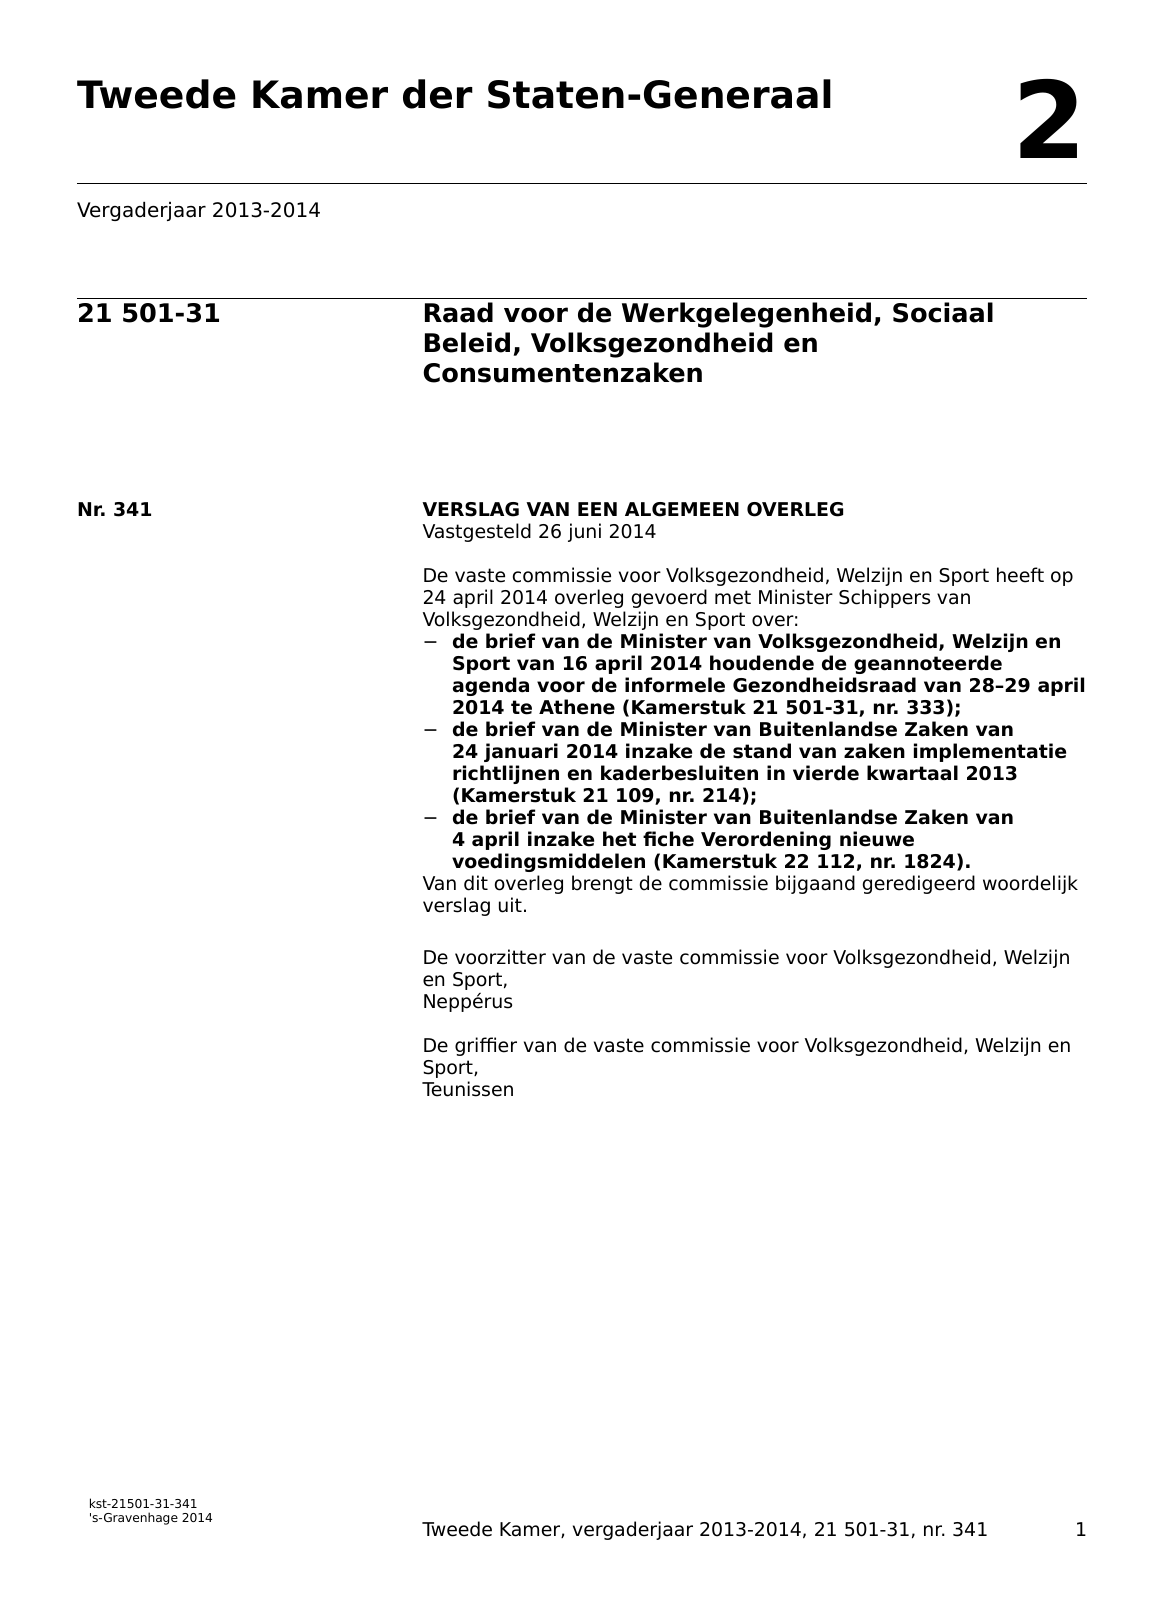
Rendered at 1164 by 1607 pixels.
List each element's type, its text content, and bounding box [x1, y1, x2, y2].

text De griffier van de vaste commissie voor Volksgezondheid, Welzijn en Sport, Teunissen [422, 1035, 1087, 1101]
table_cell Vergaderjaar 2013-2014 [77, 184, 1087, 298]
text kst-21501-31-341 [88, 1497, 323, 1511]
text − de brief van de Minister van Volksgezondheid, Welzijn en Sport van 16 april 2014 houdende de geannoteerde agenda voor de informele Gezondheidsraad van 28–29 april 2014 te Athene (Kamerstuk 21 501-31, nr. 333); [422, 631, 1087, 719]
table_header 2 [886, 59, 1087, 183]
text − de brief van de Minister van Buitenlandse Zaken van 4 april inzake het fiche Verordening nieuwe voedingsmiddelen (Kamerstuk 22 112, nr. 1824). [422, 807, 1087, 873]
text Van dit overleg brengt de commissie bijgaand geredigeerd woordelijk verslag uit. [422, 873, 1087, 917]
text De vaste commissie voor Volksgezondheid, Welzijn en Sport heeft op 24 april 2014 overleg gevoerd met Minister Schippers van Volksgezondheid, Welzijn en Sport over: [422, 565, 1087, 631]
text 's-Gravenhage 2014 [88, 1511, 323, 1525]
table_header Tweede Kamer der Staten-Generaal [77, 59, 886, 183]
subtitle 21 501-31 Raad voor de Werkgelegenheid, Sociaal Beleid, Volksgezondheid en Consumentenzaken [77, 299, 1087, 388]
subtitle Nr. 341 VERSLAG VAN EEN ALGEMEEN OVERLEG [77, 499, 1087, 521]
text − de brief van de Minister van Buitenlandse Zaken van 24 januari 2014 inzake de stand van zaken implementatie richtlijnen en kaderbesluiten in vierde kwartaal 2013 (Kamerstuk 21 109, nr. 214); [422, 719, 1087, 807]
text De voorzitter van de vaste commissie voor Volksgezondheid, Welzijn en Sport, Neppérus [422, 947, 1087, 1013]
text Vastgesteld 26 juni 2014 [422, 521, 1087, 543]
